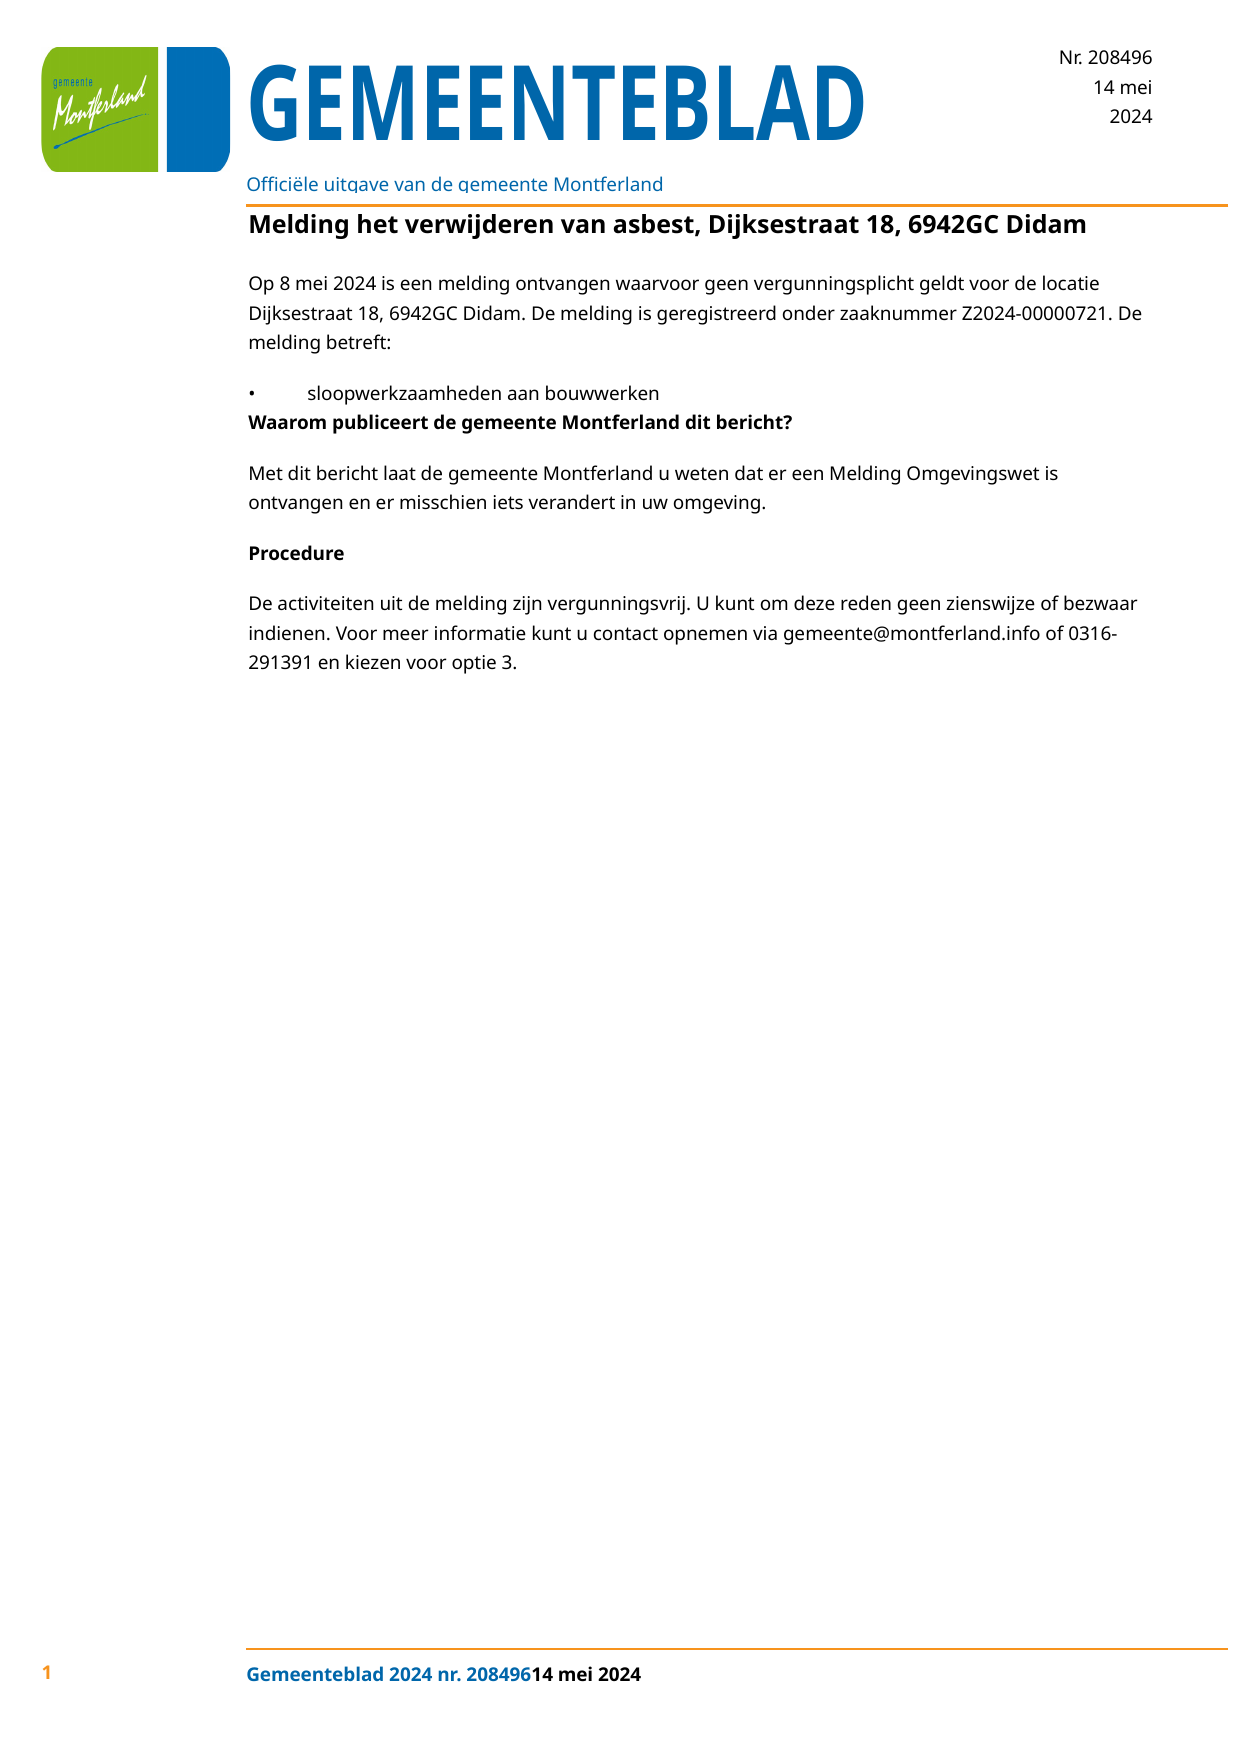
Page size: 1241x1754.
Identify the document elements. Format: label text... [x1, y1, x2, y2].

text Op 8 mei 2024 is een melding ontvangen waarvoor geen vergunningsplicht geldt voor de locatie Dijksestraat 18, 6942GC Didam. De melding is geregistreerd onder zaaknummer Z2024-00000721. De melding betreft: [248, 270, 1152, 355]
list sloopwerkzaamheden aan bouwwerken [248, 380, 1152, 406]
text Melding het verwijderen van asbest, Dijksestraat 18, 6942GC Didam [248, 207, 1152, 241]
text Met dit bericht laat de gemeente Montferland u weten dat er een Melding Omgevingswet is ontvangen en er misschien iets verandert in uw omgeving. [248, 460, 1152, 515]
picture [41, 47, 231, 172]
text Procedure [248, 540, 1152, 566]
text De activiteiten uit de melding zijn vergunningsvrij. U kunt om deze reden geen zienswijze of bezwaar indienen. Voor meer informatie kunt u contact opnemen via gemeente@montferland.info of 0316-291391 en kiezen voor optie 3. [248, 590, 1152, 675]
text Waarom publiceert de gemeente Montferland dit bericht? [248, 409, 1152, 435]
